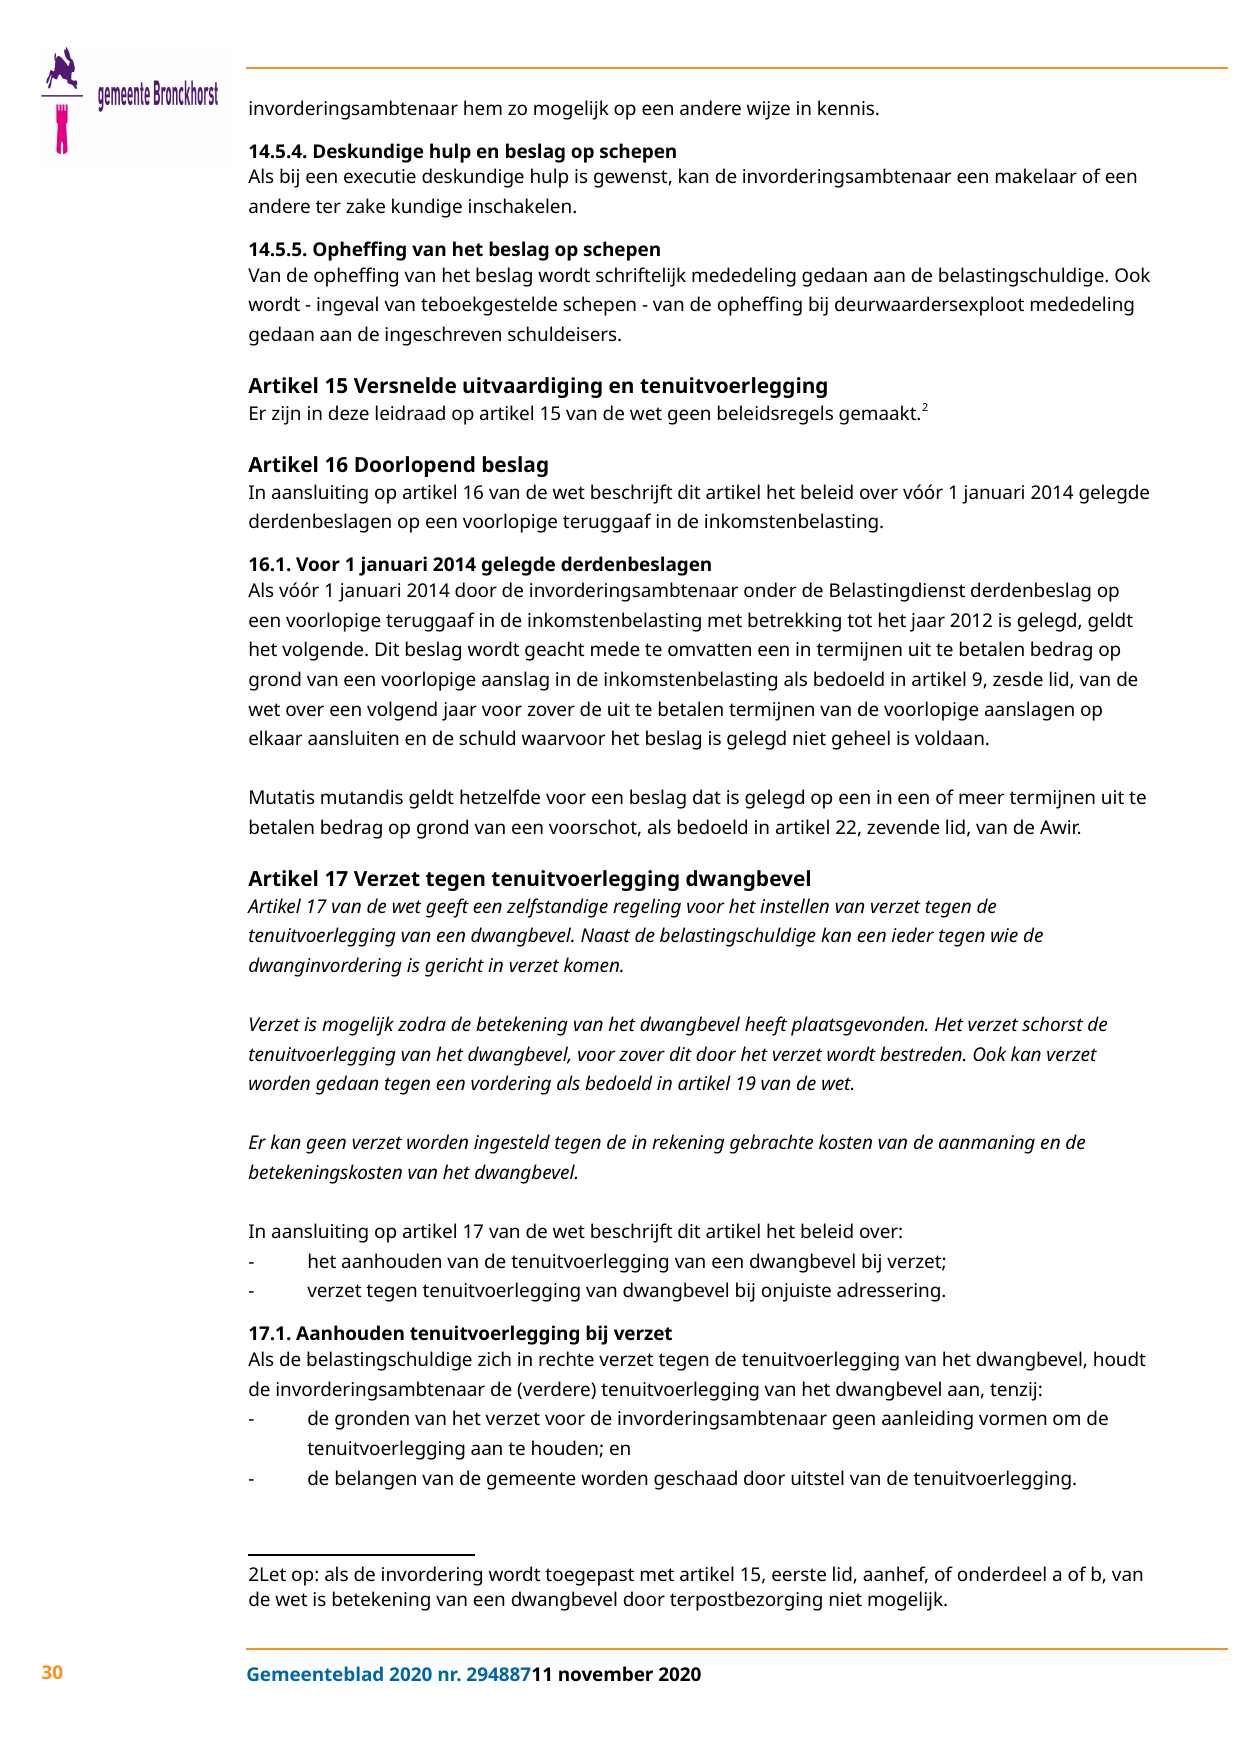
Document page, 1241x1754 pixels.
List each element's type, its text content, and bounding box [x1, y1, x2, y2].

text Artikel 16 Doorlopend beslag [248, 451, 1152, 479]
text Er kan geen verzet worden ingesteld tegen de in rekening gebrachte kosten van de aanmaning en de betekeningskosten van het dwangbevel. [248, 1129, 1152, 1185]
text Artikel 17 Verzet tegen tenuitvoerlegging dwangbevel [248, 864, 1152, 893]
text Van de opheffing van het beslag wordt schriftelijk mededeling gedaan aan de belastingschuldige. Ook wordt - ingeval van teboekgestelde schepen - van de opheffing bij deurwaardersexploot mededeling gedaan aan de ingeschreven schuldeisers. [248, 262, 1152, 347]
list verzet tegen tenuitvoerlegging van dwangbevel bij onjuiste adressering. [248, 1277, 1152, 1303]
list de belangen van de gemeente worden geschaad door uitstel van de tenuitvoerlegging. [248, 1465, 1152, 1490]
text Artikel 17 van de wet geeft een zelfstandige regeling voor het instellen van verzet tegen de tenuitvoerlegging van een dwangbevel. Naast de belastingschuldige kan een ieder tegen wie de dwanginvordering is gericht in verzet komen. [248, 893, 1152, 978]
text In aansluiting op artikel 17 van de wet beschrijft dit artikel het beleid over: [248, 1218, 1152, 1244]
picture [41, 47, 231, 172]
text Mutatis mutandis geldt hetzelfde voor een beslag dat is gelegd op een in een of meer termijnen uit te betalen bedrag op grond van een voorschot, als bedoeld in artikel 22, zevende lid, van de Awir. [248, 784, 1152, 840]
text invorderingsambtenaar hem zo mogelijk op een andere wijze in kennis. [248, 95, 1152, 121]
text 16.1. Voor 1 januari 2014 gelegde derdenbeslagen [248, 552, 1152, 577]
text Als vóór 1 januari 2014 door de invorderingsambtenaar onder de Belastingdienst derdenbeslag op een voorlopige teruggaaf in de inkomstenbelasting met betrekking tot het jaar 2012 is gelegd, geldt het volgende. Dit beslag wordt geacht mede te omvatten een in termijnen uit te betalen bedrag op grond van een voorlopige aanslag in de inkomstenbelasting als bedoeld in artikel 9, zesde lid, van de wet over een volgend jaar voor zover de uit te betalen termijnen van de voorlopige aanslagen op elkaar aansluiten en de schuld waarvoor het beslag is gelegd niet geheel is voldaan. [248, 577, 1152, 751]
text 14.5.4. Deskundige hulp en beslag op schepen [248, 138, 1152, 164]
list de gronden van het verzet voor de invorderingsambtenaar geen aanleiding vormen om de tenuitvoerlegging aan te houden; en [248, 1406, 1152, 1461]
text Als bij een executie deskundige hulp is gewenst, kan de invorderingsambtenaar een makelaar of een andere ter zake kundige inschakelen. [248, 164, 1152, 219]
text Als de belastingschuldige zich in rechte verzet tegen de tenuitvoerlegging van het dwangbevel, houdt de invorderingsambtenaar de (verdere) tenuitvoerlegging van het dwangbevel aan, tenzij: [248, 1346, 1152, 1402]
text Let op: als de invordering wordt toegepast met artikel 15, eerste lid, aanhef, of onderdeel a of b, van de wet is betekening van een dwangbevel door terpostbezorging niet mogelijk. [248, 1561, 1152, 1612]
text Er zijn in deze leidraad op artikel 15 van de wet geen beleidsregels gemaakt. [248, 400, 1152, 426]
text Artikel 15 Versnelde uitvaardiging en tenuitvoerlegging [248, 372, 1152, 400]
list het aanhouden van de tenuitvoerlegging van een dwangbevel bij verzet; [248, 1248, 1152, 1274]
text 17.1. Aanhouden tenuitvoerlegging bij verzet [248, 1321, 1152, 1346]
text Verzet is mogelijk zodra de betekening van het dwangbevel heeft plaatsgevonden. Het verzet schorst de tenuitvoerlegging van het dwangbevel, voor zover dit door het verzet wordt bestreden. Ook kan verzet worden gedaan tegen een vordering als bedoeld in artikel 19 van de wet. [248, 1011, 1152, 1096]
text In aansluiting op artikel 16 van de wet beschrijft dit artikel het beleid over vóór 1 januari 2014 gelegde derdenbeslagen op een voorlopige teruggaaf in de inkomstenbelasting. [248, 479, 1152, 534]
text 14.5.5. Opheffing van het beslag op schepen [248, 236, 1152, 262]
